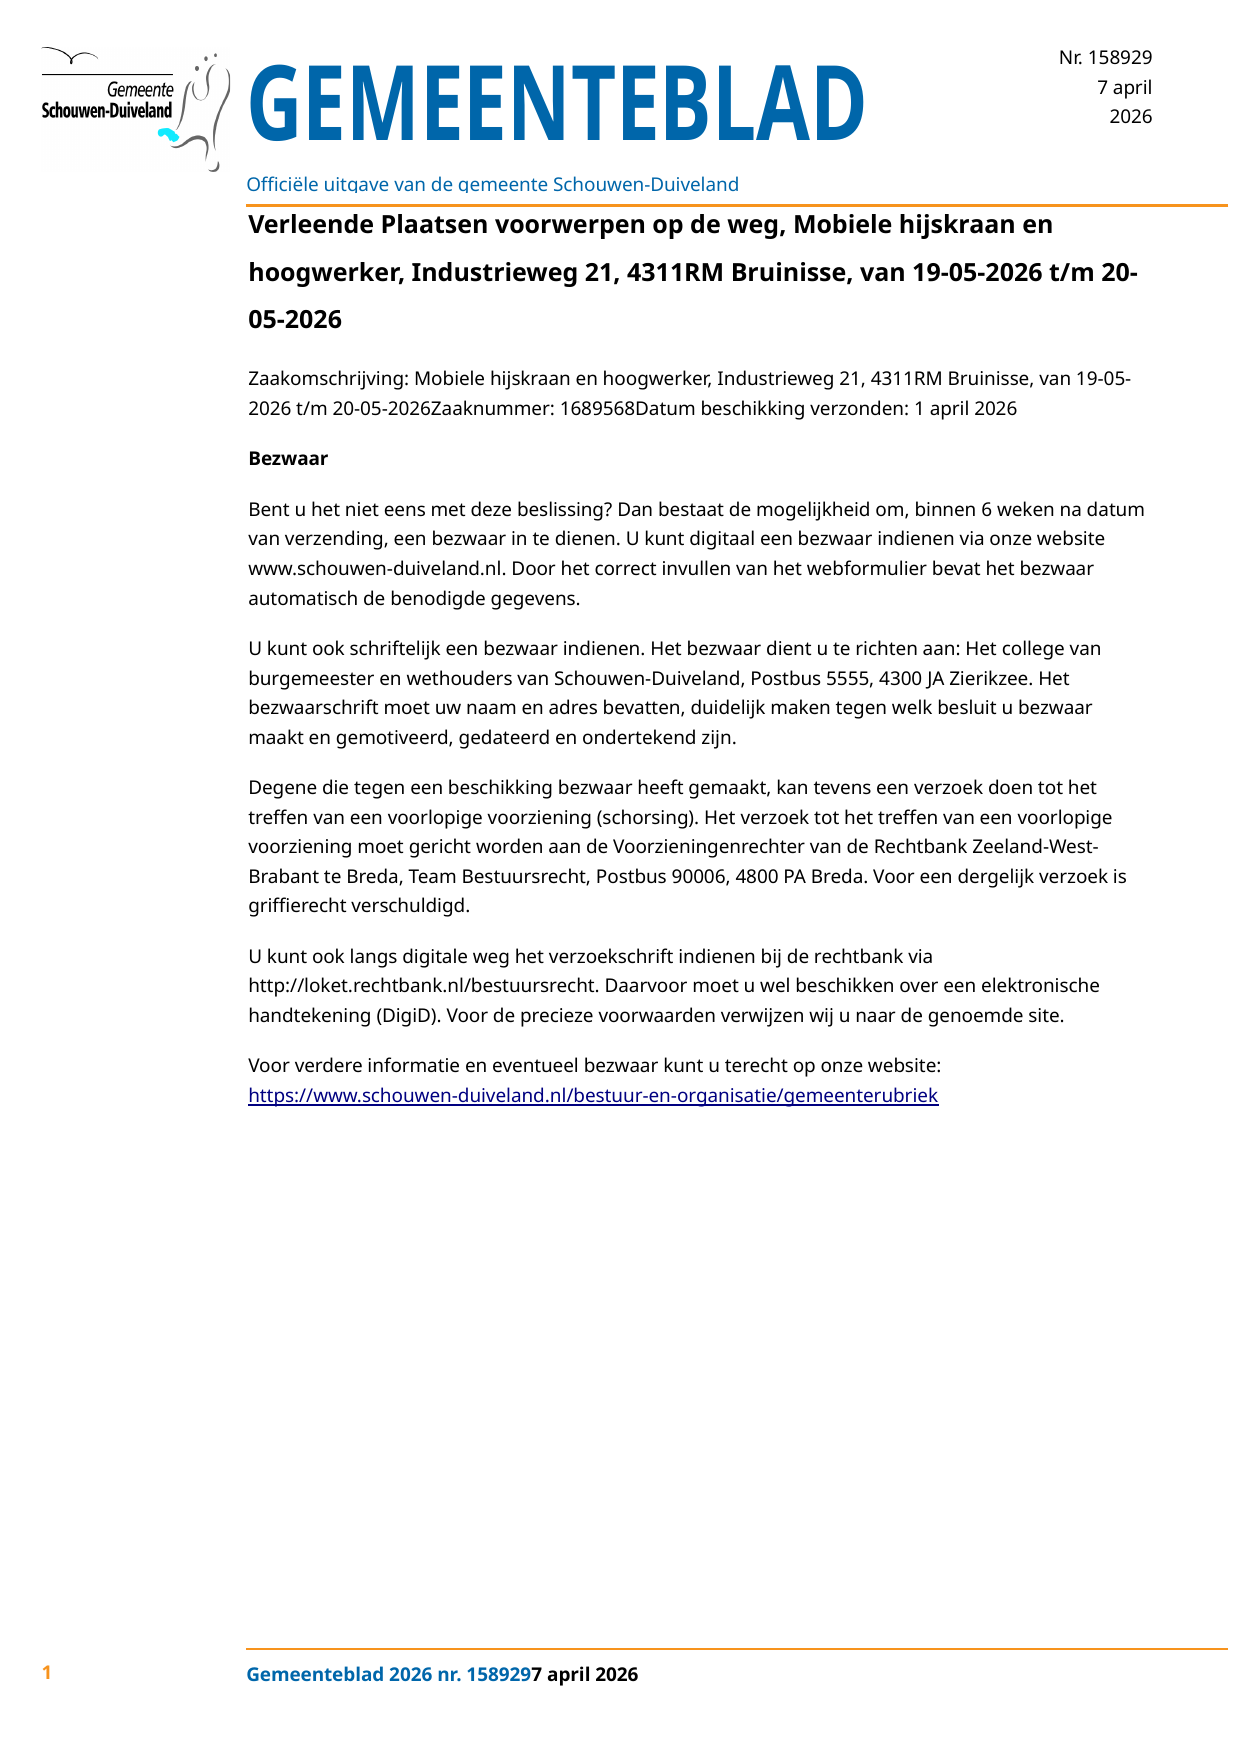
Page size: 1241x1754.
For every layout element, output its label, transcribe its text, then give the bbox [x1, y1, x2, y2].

text U kunt ook schriftelijk een bezwaar indienen. Het bezwaar dient u te richten aan: Het college van burgemeester en wethouders van Schouwen-Duiveland, Postbus 5555, 4300 JA Zierikzee. Het bezwaarschrift moet uw naam en adres bevatten, duidelijk maken tegen welk besluit u bezwaar maakt en gemotiveerd, gedateerd en ondertekend zijn. [248, 635, 1152, 749]
text Zaakomschrijving: Mobiele hijskraan en hoogwerker, Industrieweg 21, 4311RM Bruinisse, van 19-05-2026 t/m 20-05-2026Zaaknummer: 1689568Datum beschikking verzonden: 1 april 2026 [248, 366, 1152, 421]
text U kunt ook langs digitale weg het verzoekschrift indienen bij de rechtbank via http://loket.rechtbank.nl/bestuursrecht. Daarvoor moet u wel beschikken over een elektronische handtekening (DigiD). Voor de precieze voorwaarden verwijzen wij u naar de genoemde site. [248, 943, 1152, 1028]
text Degene die tegen een beschikking bezwaar heeft gemaakt, kan tevens een verzoek doen tot het treffen van een voorlopige voorziening (schorsing). Het verzoek tot het treffen van een voorlopige voorziening moet gericht worden aan de Voorzieningenrechter van de Rechtbank Zeeland-West-Brabant te Breda, Team Bestuursrecht, Postbus 90006, 4800 PA Breda. Voor een dergelijk verzoek is griffierecht verschuldigd. [248, 774, 1152, 918]
text Verleende Plaatsen voorwerpen op de weg, Mobiele hijskraan en hoogwerker, Industrieweg 21, 4311RM Bruinisse, van 19-05-2026 t/m 20-05-2026 [248, 207, 1152, 336]
text Voor verdere informatie en eventueel bezwaar kunt u terecht op onze website: https://www.schouwen-duiveland.nl/bestuur-en-organisatie/gemeenterubriek [248, 1053, 1152, 1108]
text Bent u het niet eens met deze beslissing? Dan bestaat de mogelijkheid om, binnen 6 weken na datum van verzending, een bezwaar in te dienen. U kunt digitaal een bezwaar indienen via onze website www.schouwen-duiveland.nl. Door het correct invullen van het webformulier bevat het bezwaar automatisch de benodigde gegevens. [248, 496, 1152, 610]
text Bezwaar [248, 446, 1152, 471]
picture [41, 47, 231, 172]
